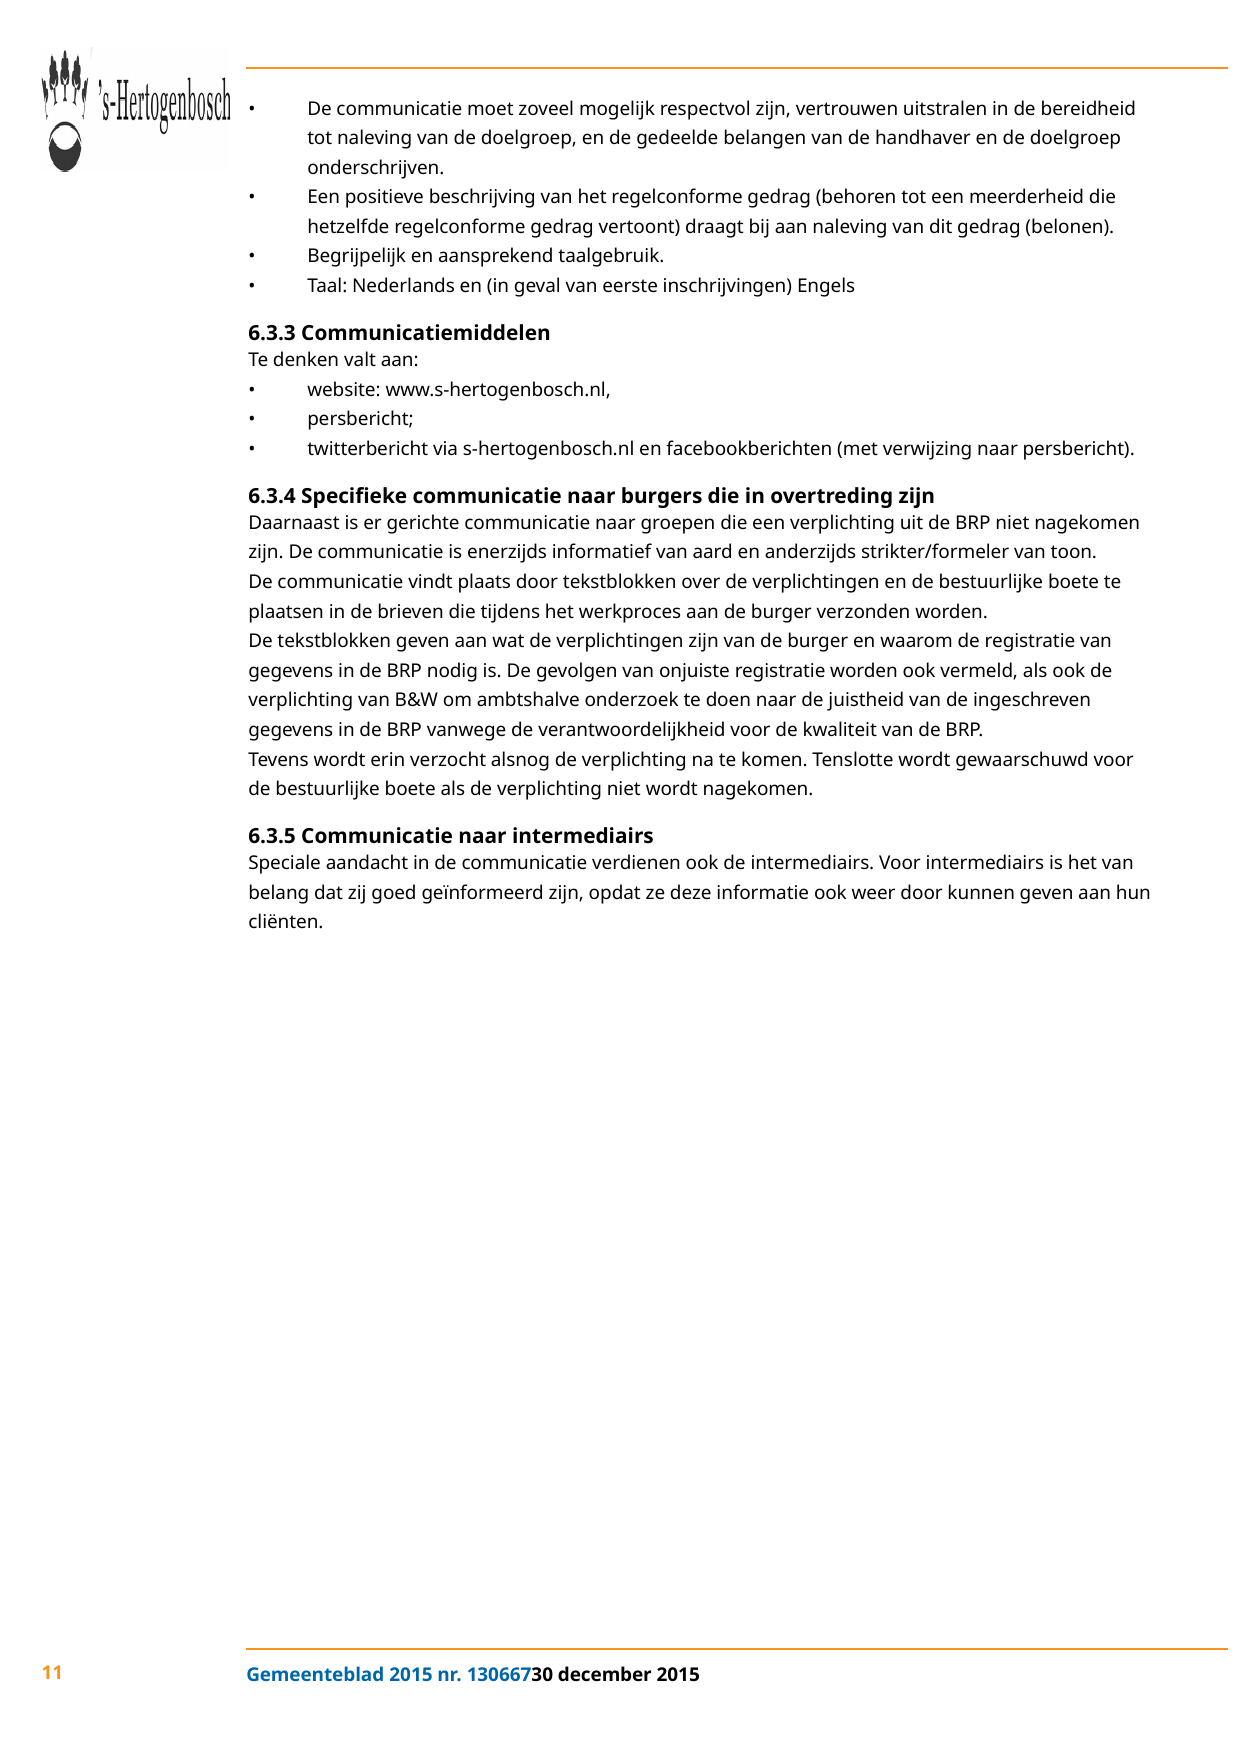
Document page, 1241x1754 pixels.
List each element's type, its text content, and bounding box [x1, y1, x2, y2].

list Begrijpelijk en aansprekend taalgebruik. [248, 243, 1152, 268]
picture [41, 47, 231, 172]
text De tekstblokken geven aan wat de verplichtingen zijn van de burger en waarom de registratie van gegevens in de BRP nodig is. De gevolgen van onjuiste registratie worden ook vermeld, als ook de verplichting van B&W om ambtshalve onderzoek te doen naar de juistheid van de ingeschreven gegevens in de BRP vanwege de verantwoordelijkheid voor de kwaliteit van de BRP. [248, 627, 1152, 742]
text 6.3.5 Communicatie naar intermediairs [248, 821, 1152, 849]
text 6.3.3 Communicatiemiddelen [248, 318, 1152, 346]
list persbericht; [248, 406, 1152, 431]
list Taal: Nederlands en (in geval van eerste inschrijvingen) Engels [248, 272, 1152, 298]
text De communicatie vindt plaats door tekstblokken over de verplichtingen en de bestuurlijke boete te plaatsen in de brieven die tijdens het werkproces aan de burger verzonden worden. [248, 568, 1152, 624]
text Speciale aandacht in de communicatie verdienen ook de intermediairs. Voor intermediairs is het van belang dat zij goed geïnformeerd zijn, opdat ze deze informatie ook weer door kunnen geven aan hun cliënten. [248, 849, 1152, 934]
text Te denken valt aan: [248, 346, 1152, 372]
text Daarnaast is er gerichte communicatie naar groepen die een verplichting uit de BRP niet nagekomen zijn. De communicatie is enerzijds informatief van aard en anderzijds strikter/formeler van toon. [248, 509, 1152, 564]
list website: www.s-hertogenbosch.nl, [248, 376, 1152, 402]
list De communicatie moet zoveel mogelijk respectvol zijn, vertrouwen uitstralen in de bereidheid tot naleving van de doelgroep, en de gedeelde belangen van de handhaver en de doelgroep onderschrijven. [248, 95, 1152, 180]
list twitterbericht via s-hertogenbosch.nl en facebookberichten (met verwijzing naar persbericht). [248, 435, 1152, 461]
list Een positieve beschrijving van het regelconforme gedrag (behoren tot een meerderheid die hetzelfde regelconforme gedrag vertoont) draagt bij aan naleving van dit gedrag (belonen). [248, 183, 1152, 239]
text Tevens wordt erin verzocht alsnog de verplichting na te komen. Tenslotte wordt gewaarschuwd voor de bestuurlijke boete als de verplichting niet wordt nagekomen. [248, 746, 1152, 801]
text 6.3.4 Specifieke communicatie naar burgers die in overtreding zijn [248, 481, 1152, 509]
